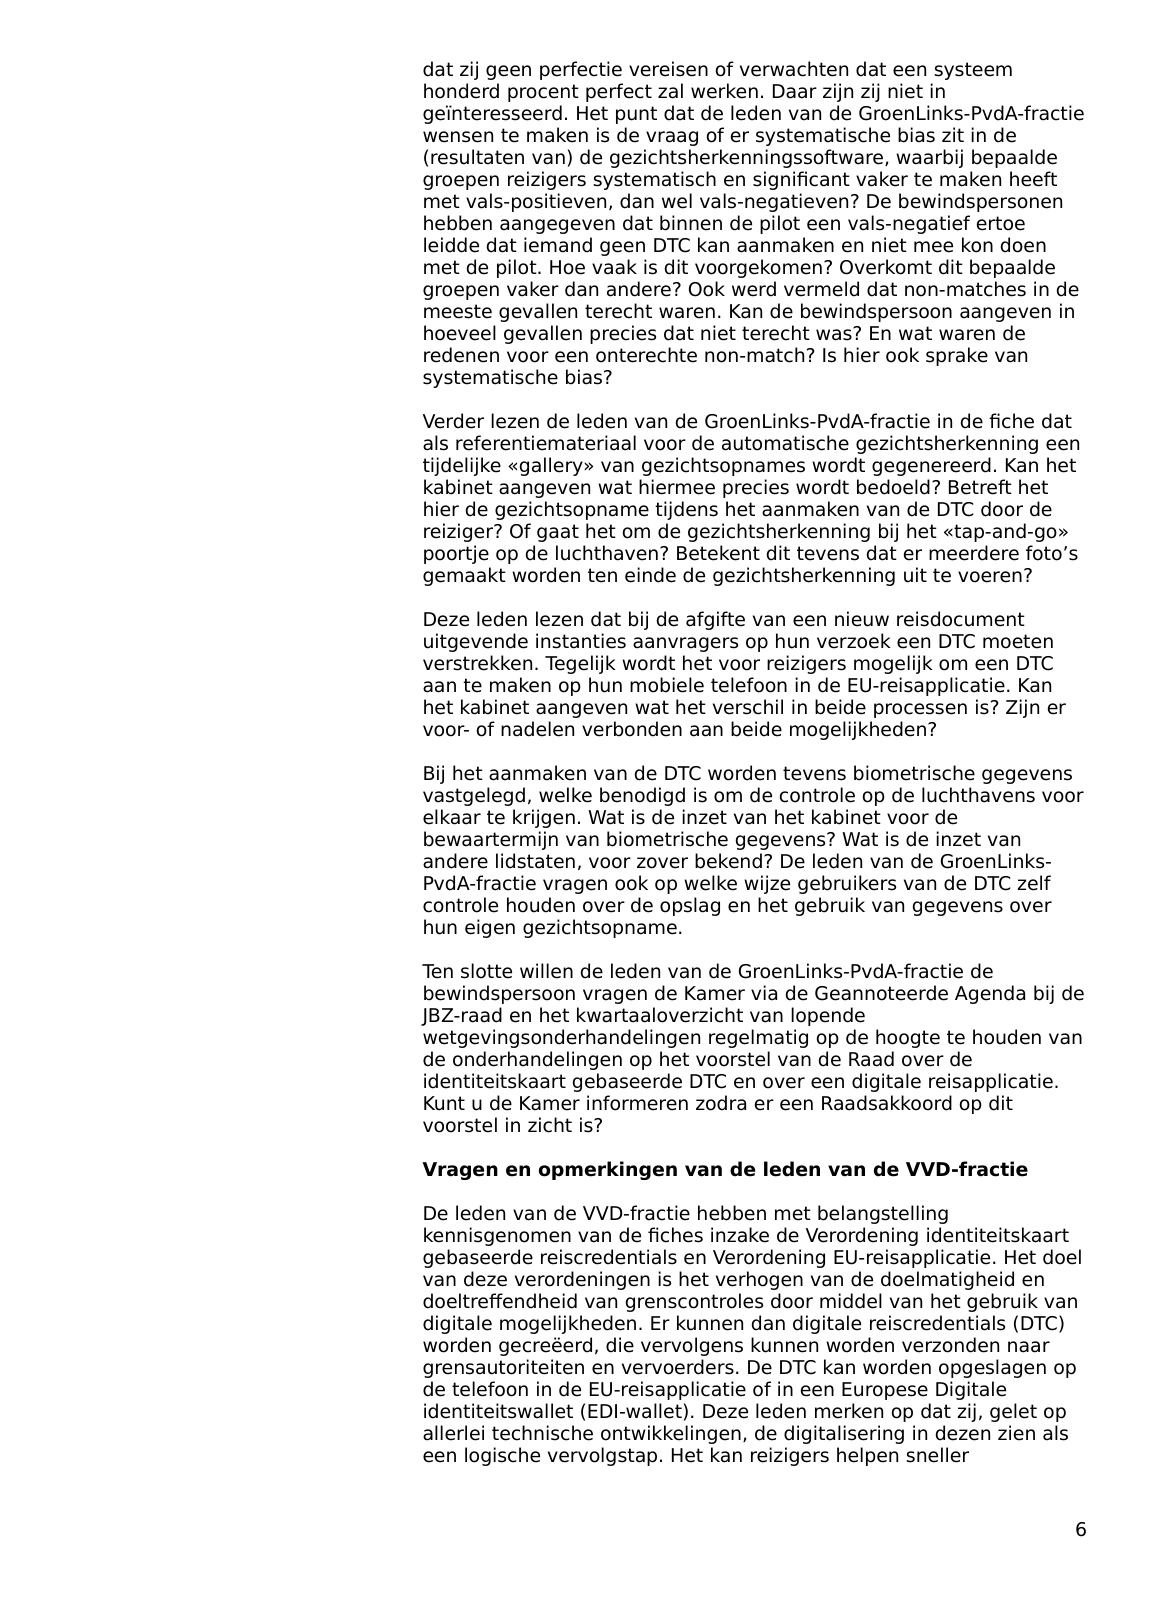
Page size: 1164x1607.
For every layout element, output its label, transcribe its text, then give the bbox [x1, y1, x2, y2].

text Deze leden lezen dat bij de afgifte van een nieuw reisdocument uitgevende instanties aanvragers op hun verzoek een DTC moeten verstrekken. Tegelijk wordt het voor reizigers mogelijk om een DTC aan te maken op hun mobiele telefoon in de EU-reisapplicatie. Kan het kabinet aangeven wat het verschil in beide processen is? Zijn er voor- of nadelen verbonden aan beide mogelijkheden? [422, 609, 1087, 741]
text Verder lezen de leden van de GroenLinks-PvdA-fractie in de fiche dat als referentiemateriaal voor de automatische gezichtsherkenning een tijdelijke «gallery» van gezichtsopnames wordt gegenereerd. Kan het kabinet aangeven wat hiermee precies wordt bedoeld? Betreft het hier de gezichtsopname tijdens het aanmaken van de DTC door de reiziger? Of gaat het om de gezichtsherkenning bij het «tap-and-go» poortje op de luchthaven? Betekent dit tevens dat er meerdere foto’s gemaakt worden ten einde de gezichtsherkenning uit te voeren? [422, 411, 1087, 587]
text dat zij geen perfectie vereisen of verwachten dat een systeem honderd procent perfect zal werken. Daar zijn zij niet in geïnteresseerd. Het punt dat de leden van de GroenLinks-PvdA-fractie wensen te maken is de vraag of er systematische bias zit in de (resultaten van) de gezichtsherkenningssoftware, waarbij bepaalde groepen reizigers systematisch en significant vaker te maken heeft met vals-positieven, dan wel vals-negatieven? De bewindspersonen hebben aangegeven dat binnen de pilot een vals-negatief ertoe leidde dat iemand geen DTC kan aanmaken en niet mee kon doen met de pilot. Hoe vaak is dit voorgekomen? Overkomt dit bepaalde groepen vaker dan andere? Ook werd vermeld dat non-matches in de meeste gevallen terecht waren. Kan de bewindspersoon aangeven in hoeveel gevallen precies dat niet terecht was? En wat waren de redenen voor een onterechte non-match? Is hier ook sprake van systematische bias? [422, 59, 1087, 389]
subtitle Vragen en opmerkingen van de leden van de VVD-fractie [422, 1159, 1087, 1181]
text Bij het aanmaken van de DTC worden tevens biometrische gegevens vastgelegd, welke benodigd is om de controle op de luchthavens voor elkaar te krijgen. Wat is de inzet van het kabinet voor de bewaartermijn van biometrische gegevens? Wat is de inzet van andere lidstaten, voor zover bekend? De leden van de GroenLinks-PvdA-fractie vragen ook op welke wijze gebruikers van de DTC zelf controle houden over de opslag en het gebruik van gegevens over hun eigen gezichtsopname. [422, 763, 1087, 939]
text Ten slotte willen de leden van de GroenLinks-PvdA-fractie de bewindspersoon vragen de Kamer via de Geannoteerde Agenda bij de JBZ-raad en het kwartaaloverzicht van lopende wetgevingsonderhandelingen regelmatig op de hoogte te houden van de onderhandelingen op het voorstel van de Raad over de identiteitskaart gebaseerde DTC en over een digitale reisapplicatie. Kunt u de Kamer informeren zodra er een Raadsakkoord op dit voorstel in zicht is? [422, 961, 1087, 1137]
text De leden van de VVD-fractie hebben met belangstelling kennisgenomen van de fiches inzake de Verordening identiteitskaart gebaseerde reiscredentials en Verordening EU-reisapplicatie. Het doel van deze verordeningen is het verhogen van de doelmatigheid en doeltreffendheid van grenscontroles door middel van het gebruik van digitale mogelijkheden. Er kunnen dan digitale reiscredentials (DTC) worden gecreëerd, die vervolgens kunnen worden verzonden naar grensautoriteiten en vervoerders. De DTC kan worden opgeslagen op de telefoon in de EU-reisapplicatie of in een Europese Digitale identiteitswallet (EDI-wallet). Deze leden merken op dat zij, gelet op allerlei technische ontwikkelingen, de digitalisering in dezen zien als een logische vervolgstap. Het kan reizigers helpen sneller [422, 1203, 1087, 1467]
